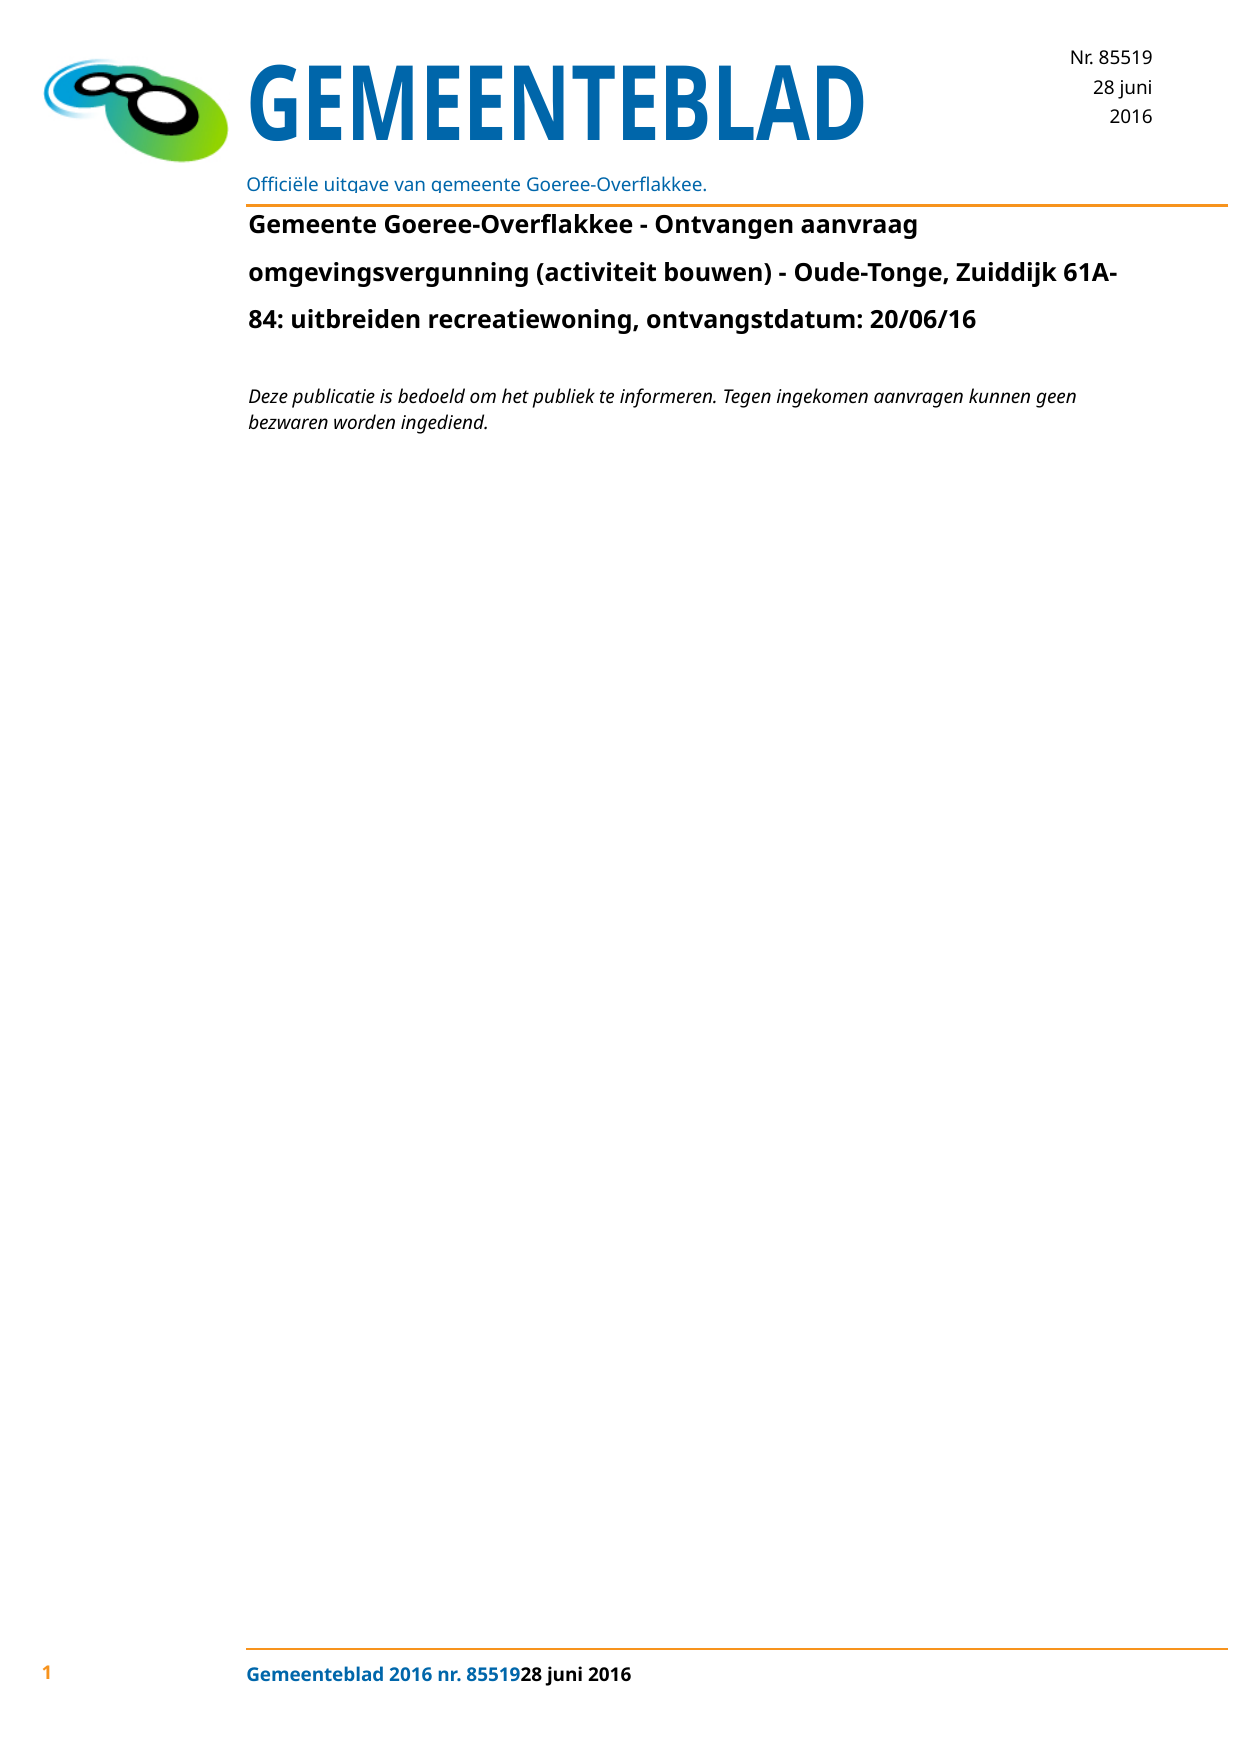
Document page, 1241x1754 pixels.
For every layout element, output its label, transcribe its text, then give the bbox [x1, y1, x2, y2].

text Deze publicatie is bedoeld om het publiek te informeren. Tegen ingekomen aanvragen kunnen geen bezwaren worden ingediend. [248, 384, 1152, 435]
text Gemeente Goeree-Overflakkee - Ontvangen aanvraag omgevingsvergunning (activiteit bouwen) - Oude-Tonge, Zuiddijk 61A-84: uitbreiden recreatiewoning, ontvangstdatum: 20/06/16 [248, 207, 1152, 336]
picture [41, 47, 231, 172]
